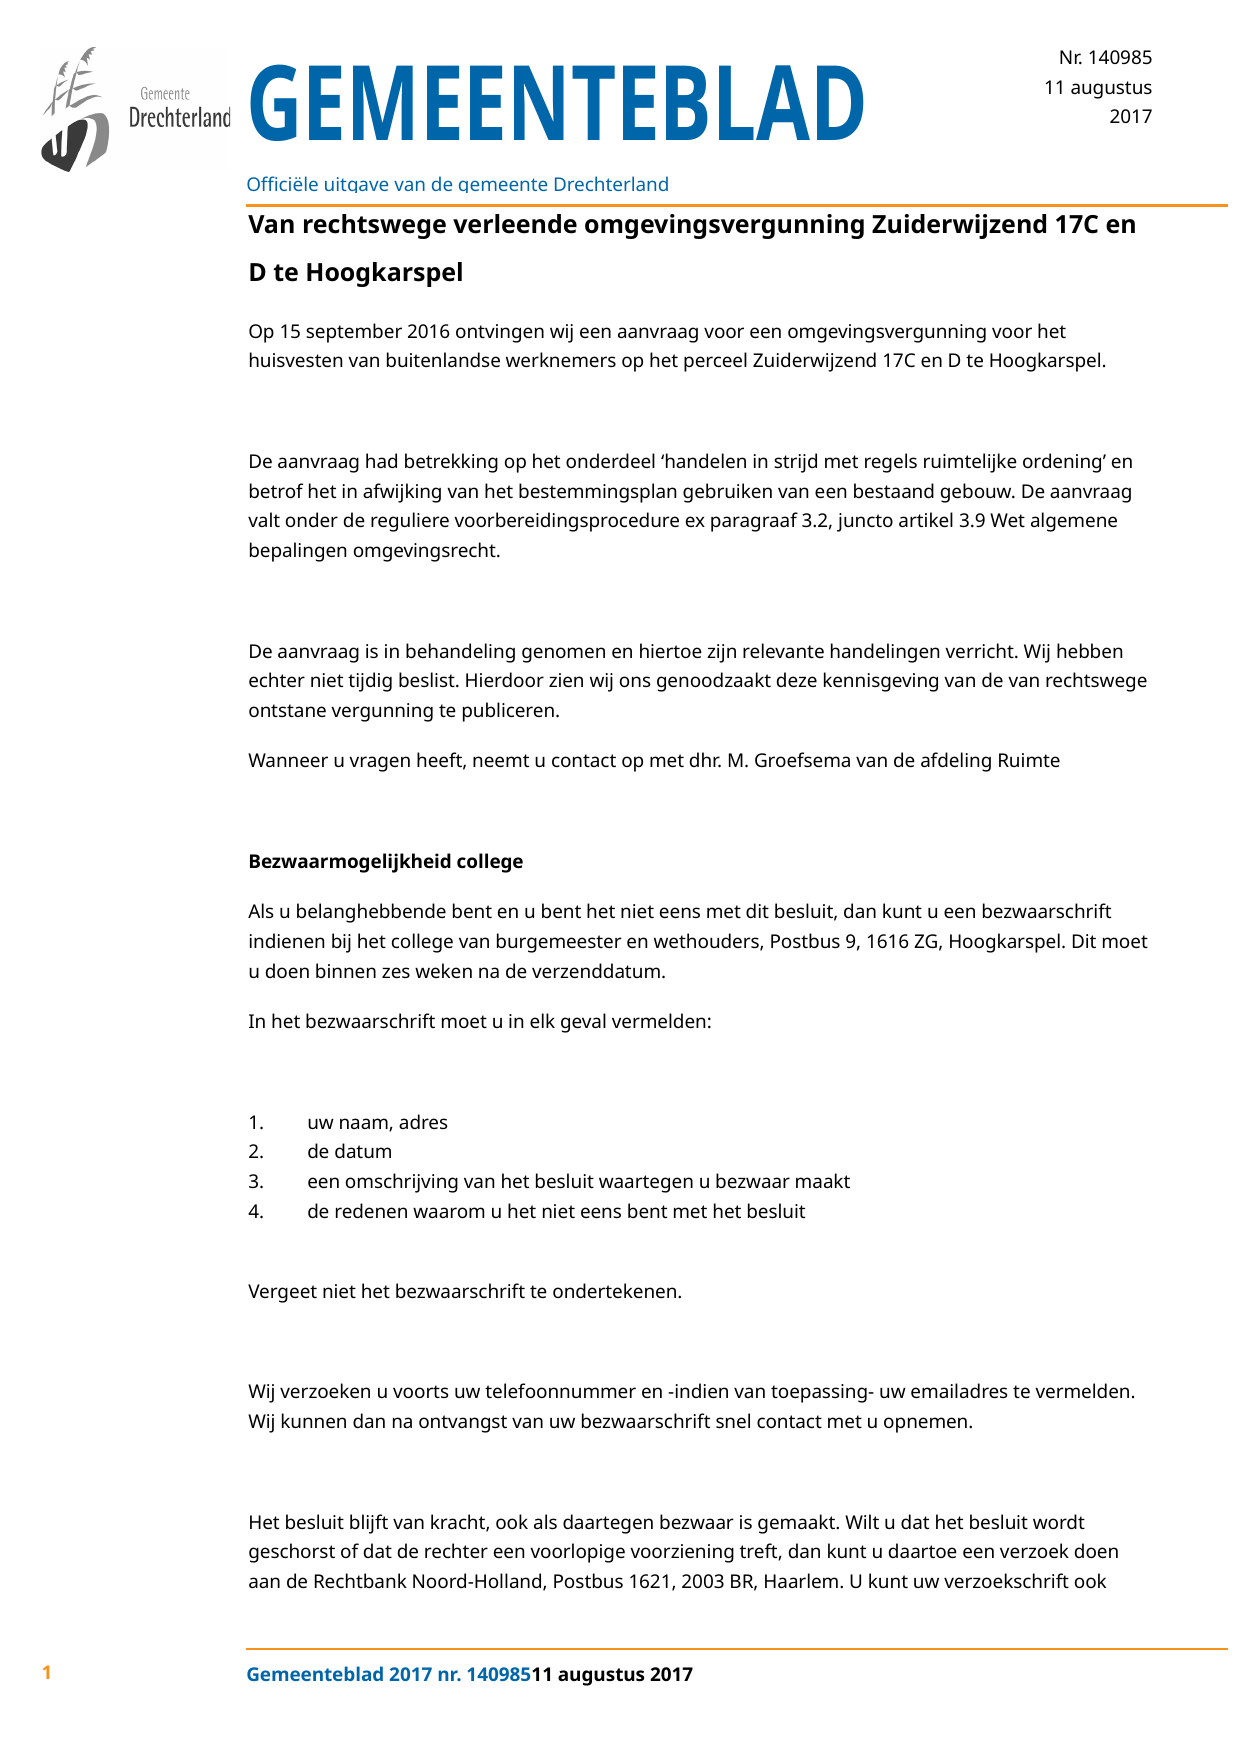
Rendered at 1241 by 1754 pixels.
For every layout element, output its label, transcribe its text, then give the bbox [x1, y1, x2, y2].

text De aanvraag had betrekking op het onderdeel ‘handelen in strijd met regels ruimtelijke ordening’ en betrof het in afwijking van het bestemmingsplan gebruiken van een bestaand gebouw. De aanvraag valt onder de reguliere voorbereidingsprocedure ex paragraaf 3.2, juncto artikel 3.9 Wet algemene bepalingen omgevingsrecht. [248, 448, 1152, 563]
list de datum [248, 1139, 1152, 1164]
list de redenen waarom u het niet eens bent met het besluit [248, 1198, 1152, 1224]
text Vergeet niet het bezwaarschrift te ondertekenen. [248, 1278, 1152, 1304]
list een omschrijving van het besluit waartegen u bezwaar maakt [248, 1168, 1152, 1194]
text Als u belanghebbende bent en u bent het niet eens met dit besluit, dan kunt u een bezwaarschrift indienen bij het college van burgemeester en wethouders, Postbus 9, 1616 ZG, Hoogkarspel. Dit moet u doen binnen zes weken na de verzenddatum. [248, 899, 1152, 984]
text In het bezwaarschrift moet u in elk geval vermelden: [248, 1008, 1152, 1034]
text Wij verzoeken u voorts uw telefoonnummer en -indien van toepassing- uw emailadres te vermelden. Wij kunnen dan na ontvangst van uw bezwaarschrift snel contact met u opnemen. [248, 1379, 1152, 1434]
picture [41, 47, 231, 172]
text Op 15 september 2016 ontvingen wij een aanvraag voor een omgevingsvergunning voor het huisvesten van buitenlandse werknemers op het perceel Zuiderwijzend 17C en D te Hoogkarspel. [248, 318, 1152, 373]
text Van rechtswege verleende omgevingsvergunning Zuiderwijzend 17C en D te Hoogkarspel [248, 207, 1152, 288]
list uw naam, adres [248, 1109, 1152, 1135]
text Bezwaarmogelijkheid college [248, 848, 1152, 874]
text Wanneer u vragen heeft, neemt u contact op met dhr. M. Groefsema van de afdeling Ruimte [248, 747, 1152, 773]
text Het besluit blijft van kracht, ook als daartegen bezwaar is gemaakt. Wilt u dat het besluit wordt geschorst of dat de rechter een voorlopige voorziening treft, dan kunt u daartoe een verzoek doen aan de Rechtbank Noord-Holland, Postbus 1621, 2003 BR, Haarlem. U kunt uw verzoekschrift ook [248, 1509, 1152, 1594]
text De aanvraag is in behandeling genomen en hiertoe zijn relevante handelingen verricht. Wij hebben echter niet tijdig beslist. Hierdoor zien wij ons genoodzaakt deze kennisgeving van de van rechtswege ontstane vergunning te publiceren. [248, 638, 1152, 723]
